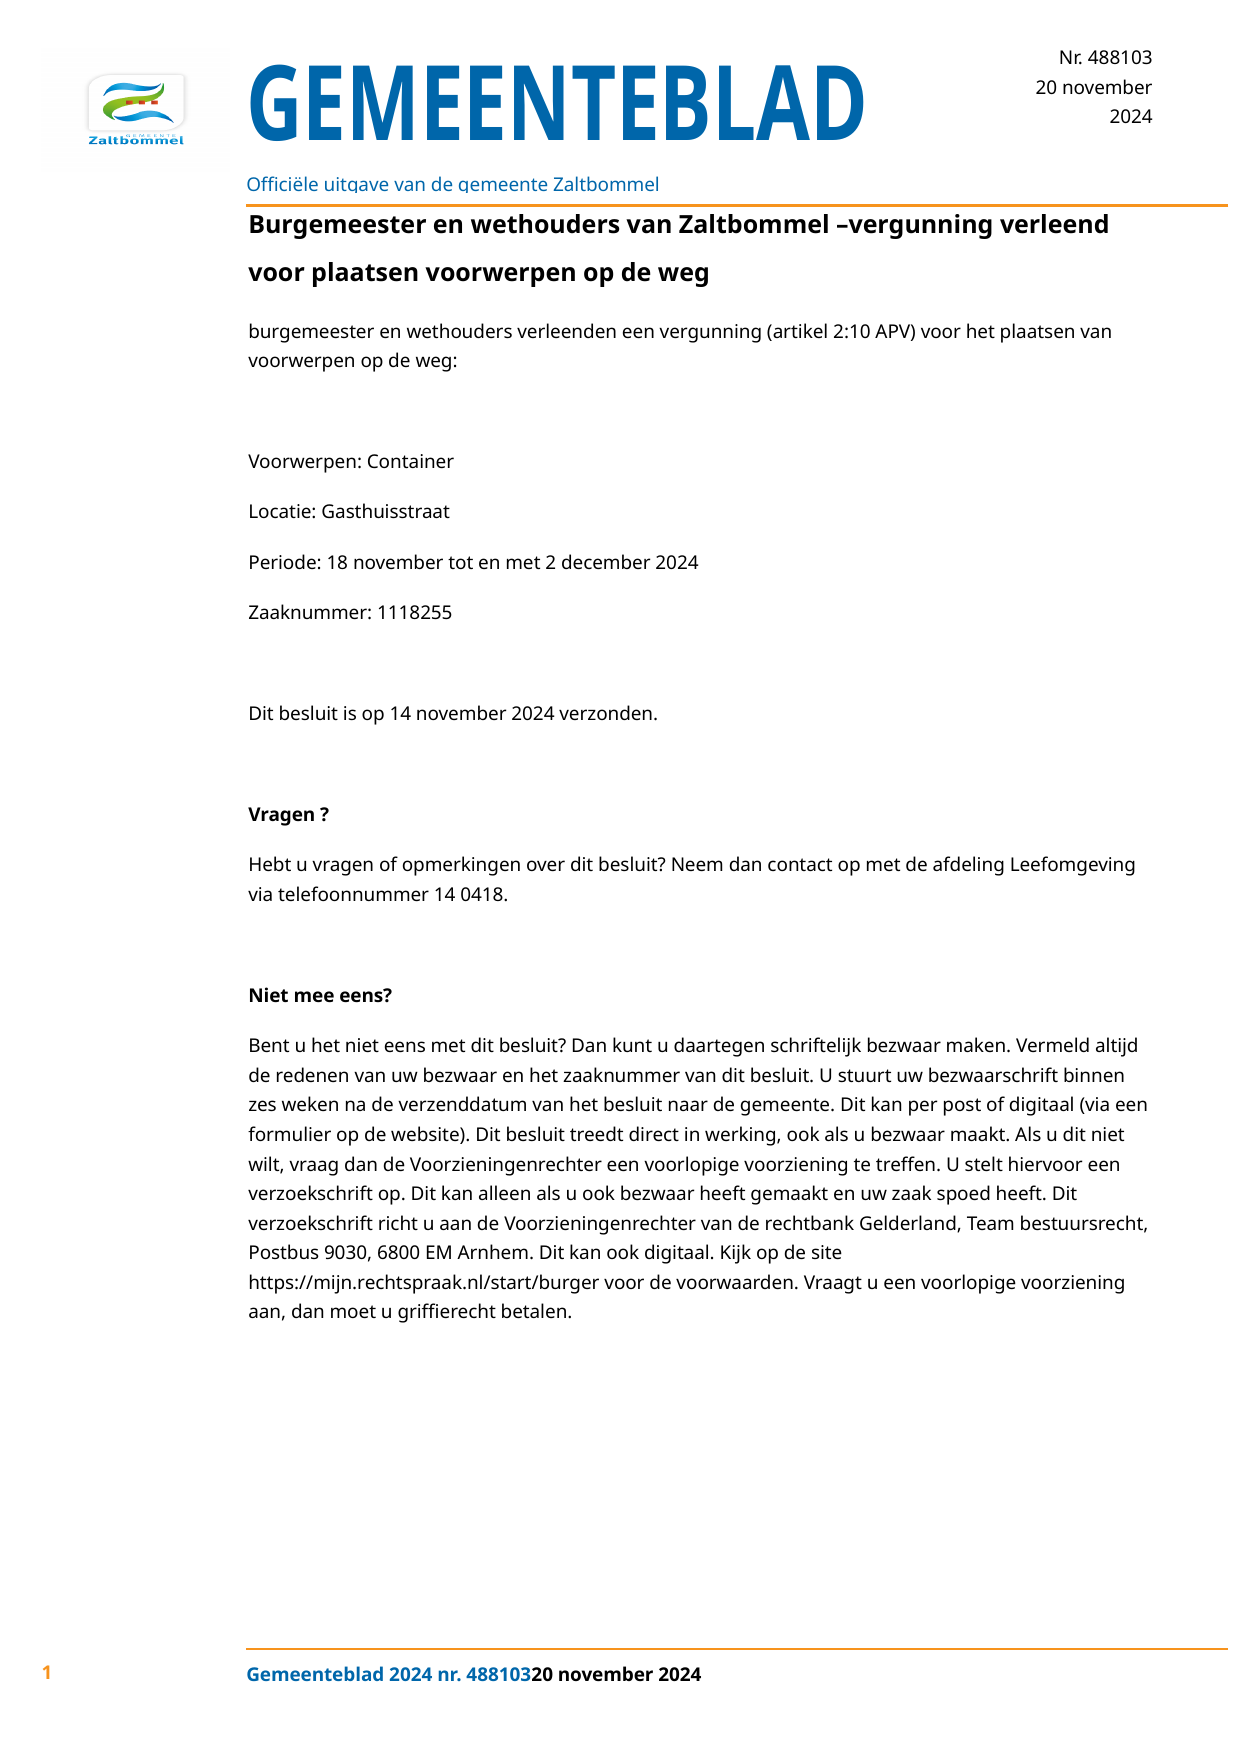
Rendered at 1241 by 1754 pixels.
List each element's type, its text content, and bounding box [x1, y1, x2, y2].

text Periode: 18 november tot en met 2 december 2024 [248, 549, 1152, 575]
text Voorwerpen: Container [248, 448, 1152, 474]
text Locatie: Gasthuisstraat [248, 499, 1152, 524]
text burgemeester en wethouders verleenden een vergunning (artikel 2:10 APV) voor het plaatsen van voorwerpen op de weg: [248, 318, 1152, 373]
text Hebt u vragen of opmerkingen over dit besluit? Neem dan contact op met de afdeling Leefomgeving via telefoonnummer 14 0418. [248, 852, 1152, 907]
text Vragen ? [248, 801, 1152, 827]
text Niet mee eens? [248, 982, 1152, 1008]
text Bent u het niet eens met dit besluit? Dan kunt u daartegen schriftelijk bezwaar maken. Vermeld altijd de redenen van uw bezwaar en het zaaknummer van dit besluit. U stuurt uw bezwaarschrift binnen zes weken na de verzenddatum van het besluit naar de gemeente. Dit kan per post of digitaal (via een formulier op de website). Dit besluit treedt direct in werking, ook als u bezwaar maakt. Als u dit niet wilt, vraag dan de Voorzieningenrechter een voorlopige voorziening te treffen. U stelt hiervoor een verzoekschrift op. Dit kan alleen als u ook bezwaar heeft gemaakt en uw zaak spoed heeft. Dit verzoekschrift richt u aan de Voorzieningenrechter van de rechtbank Gelderland, Team bestuursrecht, Postbus 9030, 6800 EM Arnhem. Dit kan ook digitaal. Kijk op de site https://mijn.rechtspraak.nl/start/burger voor de voorwaarden. Vraagt u een voorlopige voorziening aan, dan moet u griffierecht betalen. [248, 1032, 1152, 1324]
text Burgemeester en wethouders van Zaltbommel –vergunning verleend voor plaatsen voorwerpen op de weg [248, 207, 1152, 288]
text Dit besluit is op 14 november 2024 verzonden. [248, 700, 1152, 726]
text Zaaknummer: 1118255 [248, 599, 1152, 625]
picture [41, 47, 231, 172]
